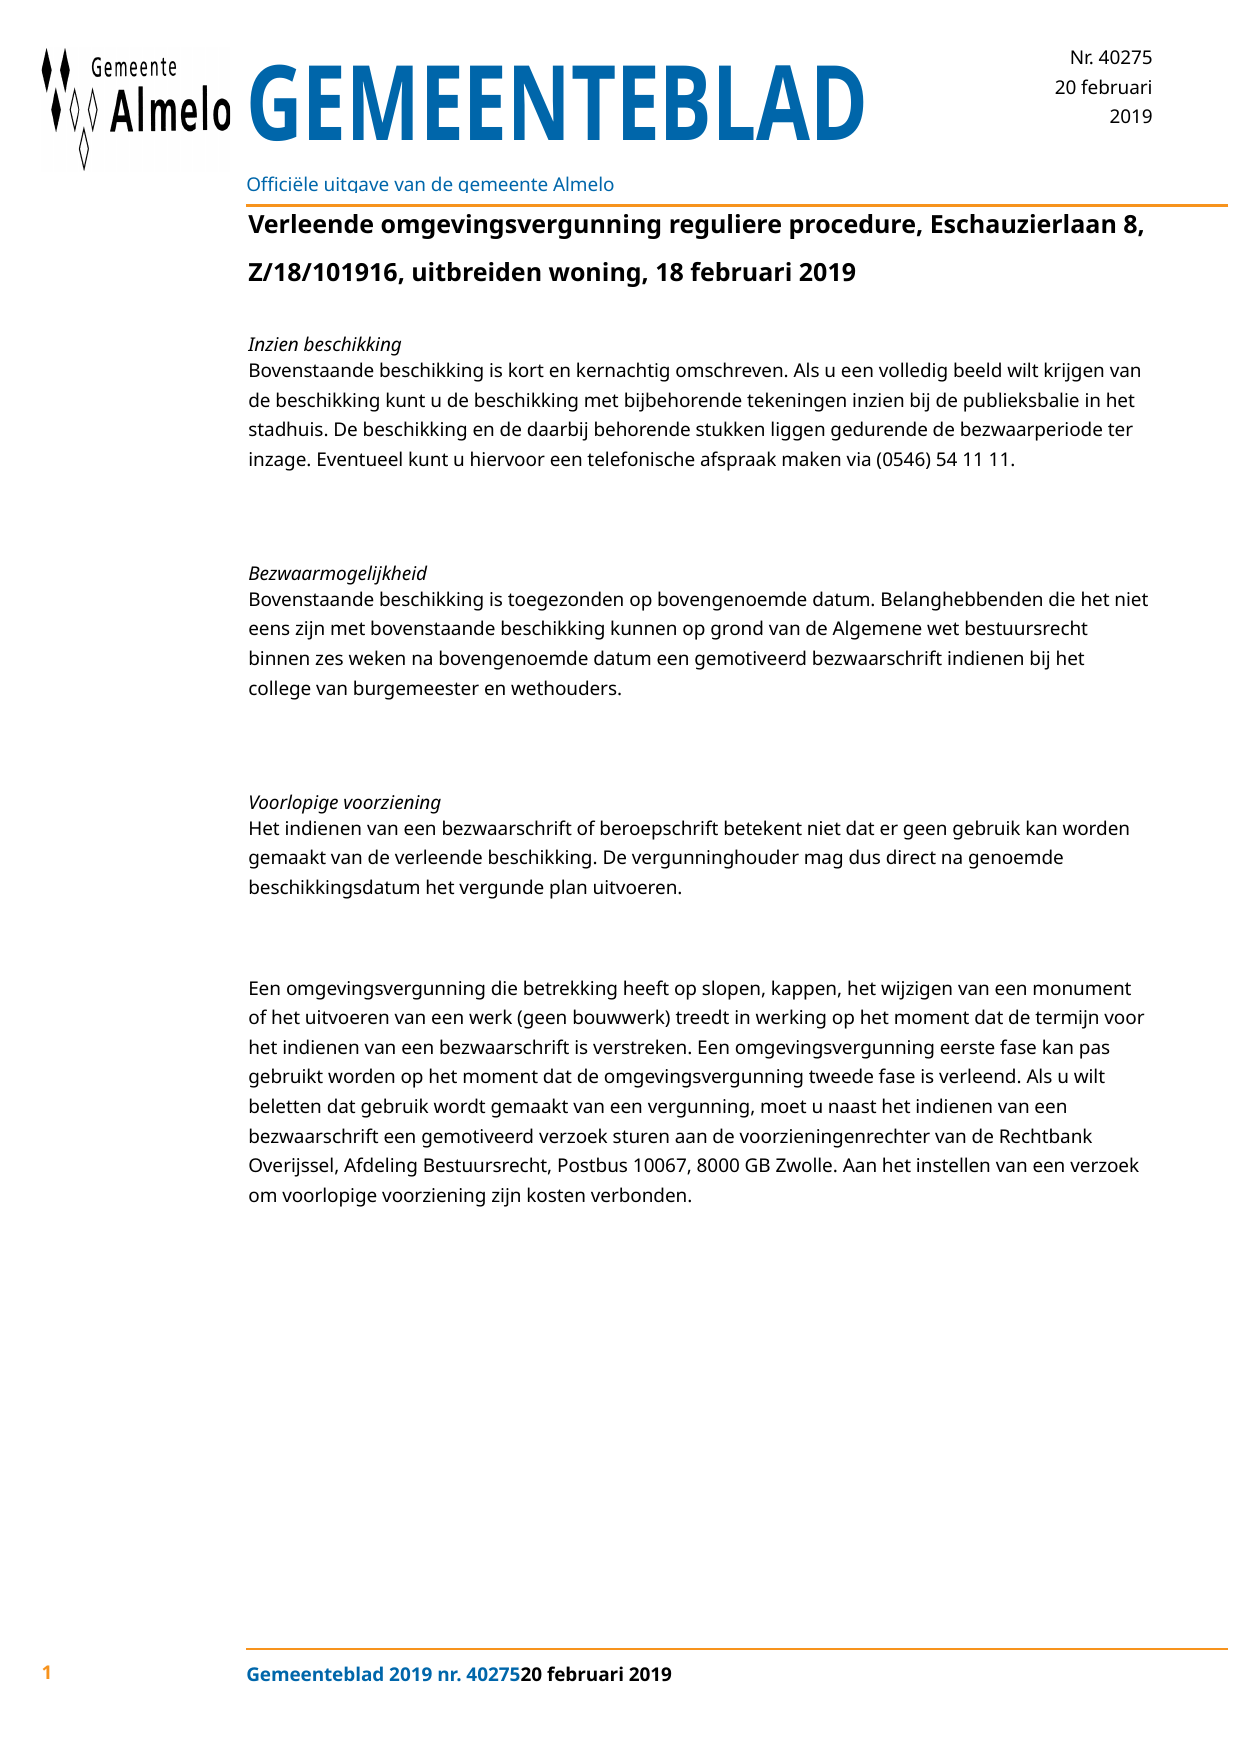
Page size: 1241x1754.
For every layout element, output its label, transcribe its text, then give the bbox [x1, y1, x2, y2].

picture [41, 47, 231, 172]
text Inzien beschikking [248, 331, 1152, 357]
text Voorlopige voorziening [248, 789, 1152, 815]
text Verleende omgevingsvergunning reguliere procedure, Eschauzierlaan 8, Z/18/101916, uitbreiden woning, 18 februari 2019 [248, 207, 1152, 288]
text Bezwaarmogelijkheid [248, 560, 1152, 586]
text Bovenstaande beschikking is kort en kernachtig omschreven. Als u een volledig beeld wilt krijgen van de beschikking kunt u de beschikking met bijbehorende tekeningen inzien bij de publieksbalie in het stadhuis. De beschikking en de daarbij behorende stukken liggen gedurende de bezwaarperiode ter inzage. Eventueel kunt u hiervoor een telefonische afspraak maken via (0546) 54 11 11. [248, 357, 1152, 472]
text Bovenstaande beschikking is toegezonden op bovengenoemde datum. Belanghebbenden die het niet eens zijn met bovenstaande beschikking kunnen op grond van de Algemene wet bestuursrecht binnen zes weken na bovengenoemde datum een gemotiveerd bezwaarschrift indienen bij het college van burgemeester en wethouders. [248, 586, 1152, 701]
text Het indienen van een bezwaarschrift of beroepschrift betekent niet dat er geen gebruik kan worden gemaakt van de verleende beschikking. De vergunninghouder mag dus direct na genoemde beschikkingsdatum het vergunde plan uitvoeren. [248, 815, 1152, 900]
text Een omgevingsvergunning die betrekking heeft op slopen, kappen, het wijzigen van een monument of het uitvoeren van een werk (geen bouwwerk) treedt in werking op het moment dat de termijn voor het indienen van een bezwaarschrift is verstreken. Een omgevingsvergunning eerste fase kan pas gebruikt worden op het moment dat de omgevingsvergunning tweede fase is verleend. Als u wilt beletten dat gebruik wordt gemaakt van een vergunning, moet u naast het indienen van een bezwaarschrift een gemotiveerd verzoek sturen aan de voorzieningenrechter van de Rechtbank Overijssel, Afdeling Bestuursrecht, Postbus 10067, 8000 GB Zwolle. Aan het instellen van een verzoek om voorlopige voorziening zijn kosten verbonden. [248, 975, 1152, 1208]
